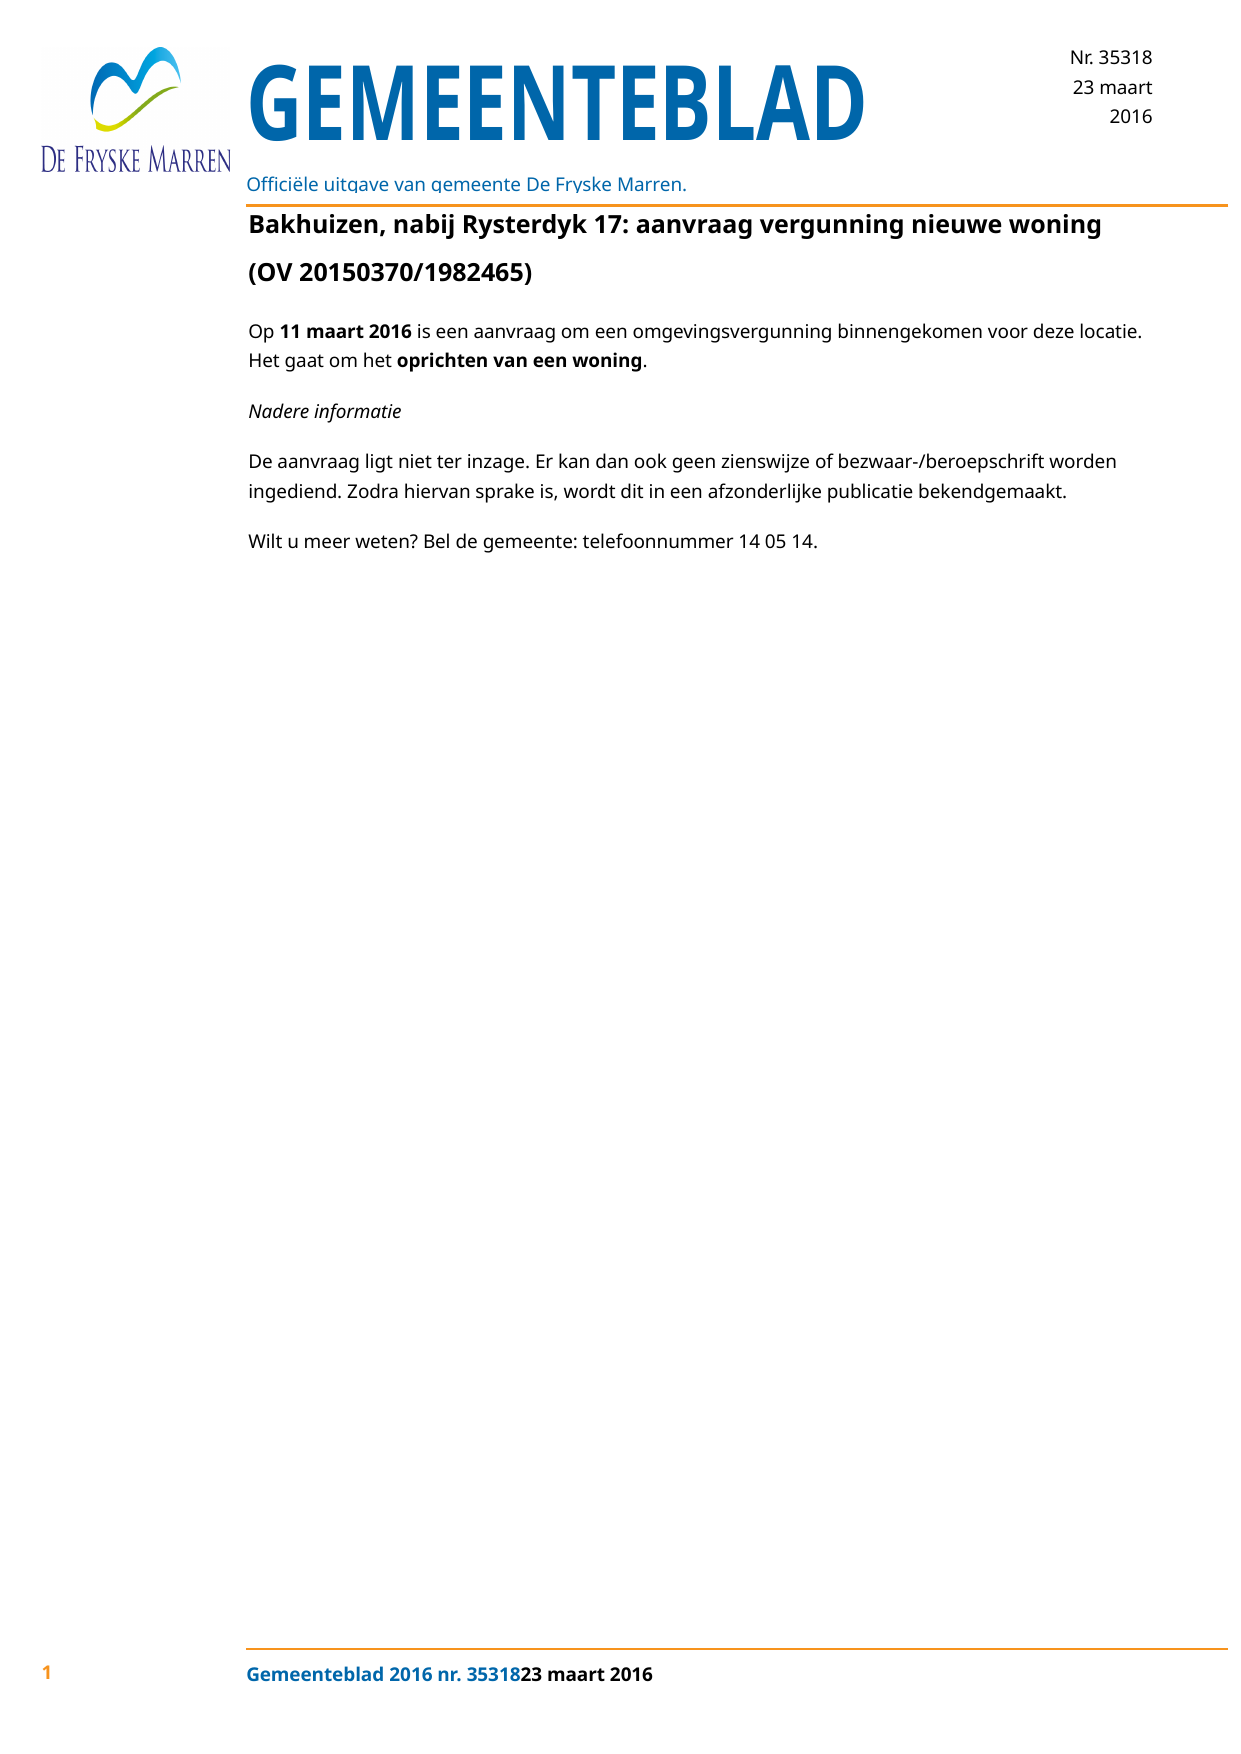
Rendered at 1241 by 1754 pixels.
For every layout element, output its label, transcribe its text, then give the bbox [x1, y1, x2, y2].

text Wilt u meer weten? Bel de gemeente: telefoonnummer 14 05 14. [248, 528, 1152, 554]
text De aanvraag ligt niet ter inzage. Er kan dan ook geen zienswijze of bezwaar-/beroepschrift worden ingediend. Zodra hiervan sprake is, wordt dit in een afzonderlijke publicatie bekendgemaakt. [248, 448, 1152, 504]
text Op 11 maart 2016 is een aanvraag om een omgevingsvergunning binnengekomen voor deze locatie. Het gaat om het oprichten van een woning. [248, 318, 1152, 373]
text Bakhuizen, nabij Rysterdyk 17: aanvraag vergunning nieuwe woning (OV 20150370/1982465) [248, 207, 1152, 288]
picture [41, 47, 231, 172]
text Nadere informatie [248, 398, 1152, 424]
